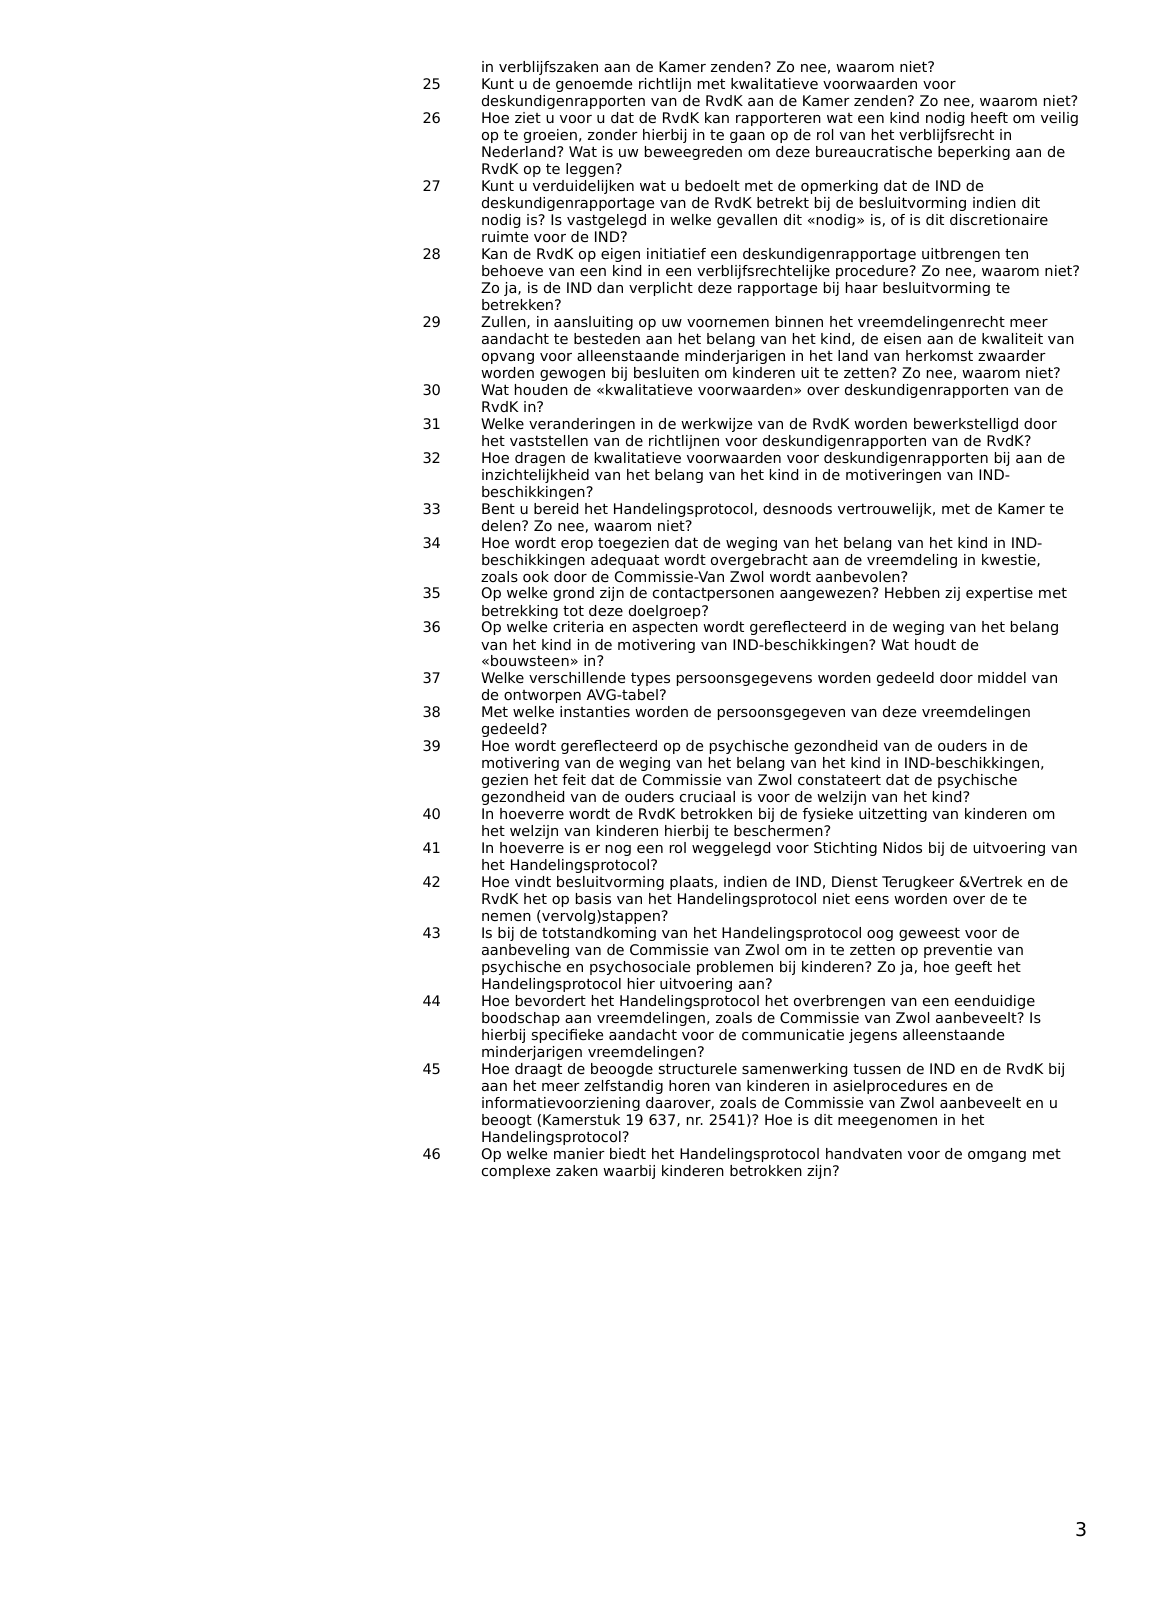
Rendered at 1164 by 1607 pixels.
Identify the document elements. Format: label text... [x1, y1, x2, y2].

table_cell Hoe wordt erop toegezien dat de weging van het belang van het kind in IND-beschikkingen adequaat wordt overgebracht aan de vreemdeling in kwestie, zoals ook door de Commissie-Van Zwol wordt aanbevolen? [475, 535, 1087, 585]
table_cell 46 [422, 1146, 475, 1180]
table_cell 34 [422, 535, 475, 585]
table_cell 40 [422, 806, 475, 840]
table_cell 33 [422, 501, 475, 534]
table_cell In hoeverre wordt de RvdK betrokken bij de fysieke uitzetting van kinderen om het welzijn van kinderen hierbij te beschermen? [475, 806, 1087, 840]
table_cell 25 [422, 76, 475, 110]
table_cell 26 [422, 110, 475, 178]
table_cell 32 [422, 450, 475, 501]
table_cell in verblijfszaken aan de Kamer zenden? Zo nee, waarom niet? [475, 59, 1087, 76]
table_cell 41 [422, 840, 475, 874]
table_cell 38 [422, 704, 475, 738]
table_cell Op welke grond zijn de contactpersonen aangewezen? Hebben zij expertise met betrekking tot deze doelgroep? [475, 585, 1087, 619]
table_cell Hoe wordt gereflecteerd op de psychische gezondheid van de ouders in de motivering van de weging van het belang van het kind in IND-beschikkingen, gezien het feit dat de Commissie van Zwol constateert dat de psychische gezondheid van de ouders cruciaal is voor de welzijn van het kind? [475, 738, 1087, 806]
table_cell Hoe draagt de beoogde structurele samenwerking tussen de IND en de RvdK bij aan het meer zelfstandig horen van kinderen in asielprocedures en de informatievoorziening daarover, zoals de Commissie van Zwol aanbeveelt en u beoogt (Kamerstuk 19 637, nr. 2541)? Hoe is dit meegenomen in het Handelingsprotocol? [475, 1061, 1087, 1146]
table_cell Op welke manier biedt het Handelingsprotocol handvaten voor de omgang met complexe zaken waarbij kinderen betrokken zijn? [475, 1146, 1087, 1180]
table_cell 35 [422, 585, 475, 619]
table_cell Welke veranderingen in de werkwijze van de RvdK worden bewerkstelligd door het vaststellen van de richtlijnen voor deskundigenrapporten van de RvdK? [475, 416, 1087, 449]
table_cell Hoe bevordert het Handelingsprotocol het overbrengen van een eenduidige boodschap aan vreemdelingen, zoals de Commissie van Zwol aanbeveelt? Is hierbij specifieke aandacht voor de communicatie jegens alleenstaande minderjarigen vreemdelingen? [475, 993, 1087, 1061]
table_cell 45 [422, 1061, 475, 1146]
table_cell 44 [422, 993, 475, 1061]
table_cell Kunt u de genoemde richtlijn met kwalitatieve voorwaarden voor deskundigenrapporten van de RvdK aan de Kamer zenden? Zo nee, waarom niet? [475, 76, 1087, 110]
table_cell 42 [422, 874, 475, 925]
table_cell 43 [422, 925, 475, 993]
table_cell Is bij de totstandkoming van het Handelingsprotocol oog geweest voor de aanbeveling van de Commissie van Zwol om in te zetten op preventie van psychische en psychosociale problemen bij kinderen? Zo ja, hoe geeft het Handelingsprotocol hier uitvoering aan? [475, 925, 1087, 993]
table_cell 36 [422, 619, 475, 670]
table_cell Hoe ziet u voor u dat de RvdK kan rapporteren wat een kind nodig heeft om veilig op te groeien, zonder hierbij in te gaan op de rol van het verblijfsrecht in Nederland? Wat is uw beweegreden om deze bureaucratische beperking aan de RvdK op te leggen? [475, 110, 1087, 178]
table_cell 28 [422, 246, 475, 314]
table_cell Kunt u verduidelijken wat u bedoelt met de opmerking dat de IND de deskundigenrapportage van de RvdK betrekt bij de besluitvorming indien dit nodig is? Is vastgelegd in welke gevallen dit «nodig» is, of is dit discretionaire ruimte voor de IND? [475, 178, 1087, 246]
table_cell Hoe dragen de kwalitatieve voorwaarden voor deskundigenrapporten bij aan de inzichtelijkheid van het belang van het kind in de motiveringen van IND-beschikkingen? [475, 450, 1087, 501]
table_cell Kan de RvdK op eigen initiatief een deskundigenrapportage uitbrengen ten behoeve van een kind in een verblijfsrechtelijke procedure? Zo nee, waarom niet? Zo ja, is de IND dan verplicht deze rapportage bij haar besluitvorming te betrekken? [475, 246, 1087, 314]
table_cell Bent u bereid het Handelingsprotocol, desnoods vertrouwelijk, met de Kamer te delen? Zo nee, waarom niet? [475, 501, 1087, 534]
table_cell 30 [422, 382, 475, 416]
table_cell 27 [422, 178, 475, 246]
table_cell Hoe vindt besluitvorming plaats, indien de IND, Dienst Terugkeer &Vertrek en de RvdK het op basis van het Handelingsprotocol niet eens worden over de te nemen (vervolg)stappen? [475, 874, 1087, 925]
table_cell 29 [422, 314, 475, 382]
table_cell 39 [422, 738, 475, 806]
table_cell Op welke criteria en aspecten wordt gereflecteerd in de weging van het belang van het kind in de motivering van IND-beschikkingen? Wat houdt de «bouwsteen» in? [475, 619, 1087, 670]
table_cell Welke verschillende types persoonsgegevens worden gedeeld door middel van de ontworpen AVG-tabel? [475, 670, 1087, 704]
table_cell Wat houden de «kwalitatieve voorwaarden» over deskundigenrapporten van de RvdK in? [475, 382, 1087, 416]
table_cell Met welke instanties worden de persoonsgegeven van deze vreemdelingen gedeeld? [475, 704, 1087, 738]
table_cell [422, 59, 475, 76]
table_cell Zullen, in aansluiting op uw voornemen binnen het vreemdelingenrecht meer aandacht te besteden aan het belang van het kind, de eisen aan de kwaliteit van opvang voor alleenstaande minderjarigen in het land van herkomst zwaarder worden gewogen bij besluiten om kinderen uit te zetten? Zo nee, waarom niet? [475, 314, 1087, 382]
table_cell 31 [422, 416, 475, 449]
table_cell In hoeverre is er nog een rol weggelegd voor Stichting Nidos bij de uitvoering van het Handelingsprotocol? [475, 840, 1087, 874]
table_cell 37 [422, 670, 475, 704]
